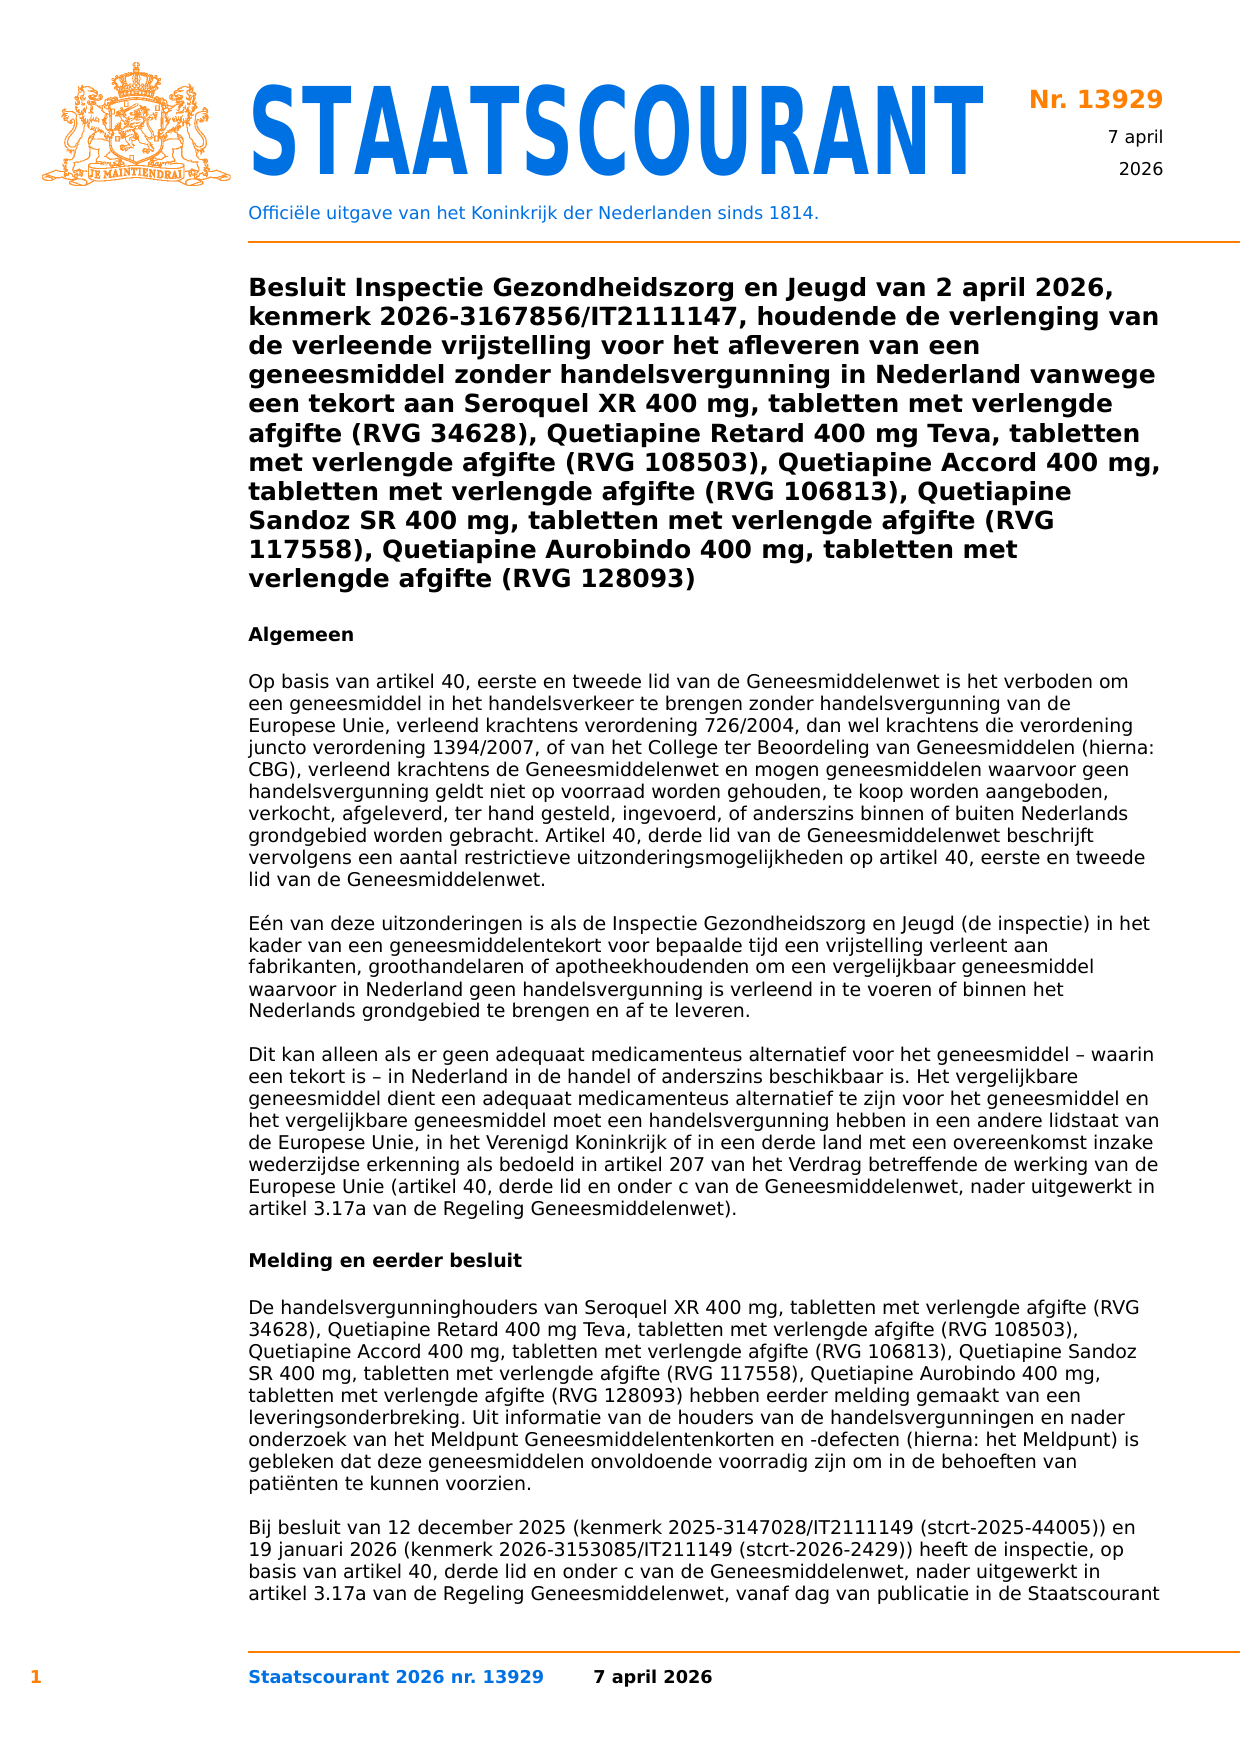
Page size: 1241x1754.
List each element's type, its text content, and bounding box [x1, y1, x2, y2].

picture [41, 62, 231, 186]
table_cell Officiële uitgave van het Koninkrijk der Nederlanden sinds 1814. [248, 203, 1240, 241]
table_cell 7 april [998, 121, 1240, 153]
text Eén van deze uitzonderingen is als de Inspectie Gezondheidszorg en Jeugd (de inspectie) in het kader van een geneesmiddelentekort voor bepaalde tijd een vrijstelling verleent aan fabrikanten, groothandelaren of apotheekhoudenden om een vergelijkbaar geneesmiddel waarvoor in Nederland geen handelsvergunning is verleend in te voeren of binnen het Nederlands grondgebied te brengen en af te leveren. [248, 912, 1163, 1022]
text De handelsvergunninghouders van Seroquel XR 400 mg, tabletten met verlengde afgifte (RVG 34628), Quetiapine Retard 400 mg Teva, tabletten met verlengde afgifte (RVG 108503), Quetiapine Accord 400 mg, tabletten met verlengde afgifte (RVG 106813), Quetiapine Sandoz SR 400 mg, tabletten met verlengde afgifte (RVG 117558), Quetiapine Aurobindo 400 mg, tabletten met verlengde afgifte (RVG 128093) hebben eerder melding gemaakt van een leveringsonderbreking. Uit informatie van de houders van de handelsvergunningen en nader onderzoek van het Meldpunt Geneesmiddelentenkorten en -defecten (hierna: het Meldpunt) is gebleken dat deze geneesmiddelen onvoldoende voorradig zijn om in de behoeften van patiënten te kunnen voorzien. [248, 1297, 1163, 1495]
table_header [25, 62, 248, 241]
table_header Nr. 13929 [998, 62, 1240, 121]
table_cell 2026 [998, 153, 1240, 203]
text Dit kan alleen als er geen adequaat medicamenteus alternatief voor het geneesmiddel – waarin een tekort is – in Nederland in de handel of anderszins beschikbaar is. Het vergelijkbare geneesmiddel dient een adequaat medicamenteus alternatief te zijn voor het geneesmiddel en het vergelijkbare geneesmiddel moet een handelsvergunning hebben in een andere lidstaat van de Europese Unie, in het Verenigd Koninkrijk of in een derde land met een overeenkomst inzake wederzijdse erkenning als bedoeld in artikel 207 van het Verdrag betreffende de werking van de Europese Unie (artikel 40, derde lid en onder c van de Geneesmiddelenwet, nader uitgewerkt in artikel 3.17a van de Regeling Geneesmiddelenwet). [248, 1044, 1163, 1220]
subtitle Besluit Inspectie Gezondheidszorg en Jeugd van 2 april 2026, kenmerk 2026-3167856/IT2111147, houdende de verlenging van de verleende vrijstelling voor het afleveren van een geneesmiddel zonder handelsvergunning in Nederland vanwege een tekort aan Seroquel XR 400 mg, tabletten met verlengde afgifte (RVG 34628), Quetiapine Retard 400 mg Teva, tabletten met verlengde afgifte (RVG 108503), Quetiapine Accord 400 mg, tabletten met verlengde afgifte (RVG 106813), Quetiapine Sandoz SR 400 mg, tabletten met verlengde afgifte (RVG 117558), Quetiapine Aurobindo 400 mg, tabletten met verlengde afgifte (RVG 128093) [248, 273, 1163, 594]
text Op basis van artikel 40, eerste en tweede lid van de Geneesmiddelenwet is het verboden om een geneesmiddel in het handelsverkeer te brengen zonder handelsvergunning van de Europese Unie, verleend krachtens verordening 726/2004, dan wel krachtens die verordening juncto verordening 1394/2007, of van het College ter Beoordeling van Geneesmiddelen (hierna: CBG), verleend krachtens de Geneesmiddelenwet en mogen geneesmiddelen waarvoor geen handelsvergunning geldt niet op voorraad worden gehouden, te koop worden aangeboden, verkocht, afgeleverd, ter hand gesteld, ingevoerd, of anderszins binnen of buiten Nederlands grondgebied worden gebracht. Artikel 40, derde lid van de Geneesmiddelenwet beschrijft vervolgens een aantal restrictieve uitzonderingsmogelijkheden op artikel 40, eerste en tweede lid van de Geneesmiddelenwet. [248, 671, 1163, 891]
subtitle Algemeen [248, 624, 1163, 646]
subtitle Melding en eerder besluit [248, 1250, 1163, 1272]
table_header STAATSCOURANT [248, 62, 998, 203]
text Bij besluit van 12 december 2025 (kenmerk 2025-3147028/IT2111149 (stcrt-2025-44005)) en 19 januari 2026 (kenmerk 2026-3153085/IT211149 (stcrt-2026-2429)) heeft de inspectie, op basis van artikel 40, derde lid en onder c van de Geneesmiddelenwet, nader uitgewerkt in artikel 3.17a van de Regeling Geneesmiddelenwet, vanaf dag van publicatie in de Staatscourant [248, 1517, 1163, 1605]
